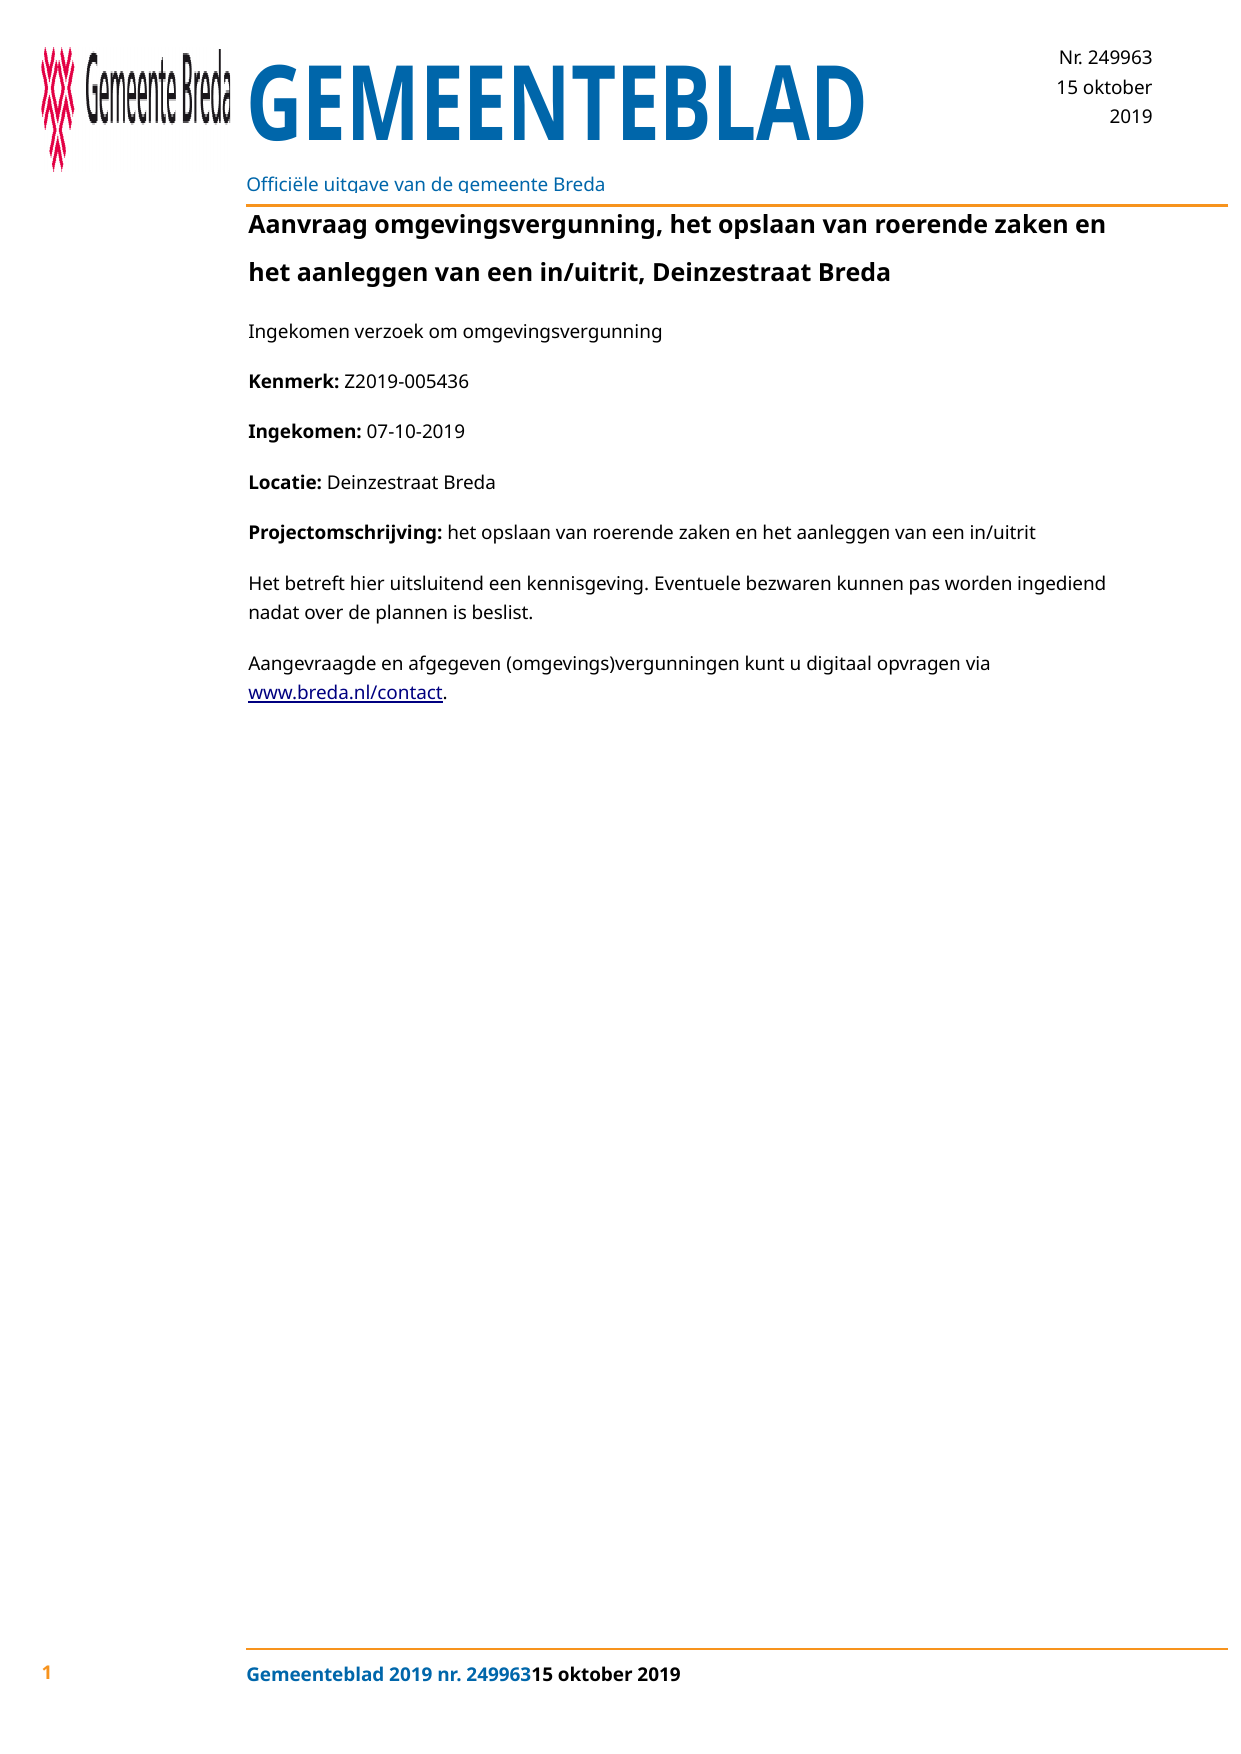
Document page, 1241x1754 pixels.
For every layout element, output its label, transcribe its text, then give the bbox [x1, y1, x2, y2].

text Kenmerk: Z2019-005436 [248, 368, 1152, 394]
text Ingekomen verzoek om omgevingsvergunning [248, 318, 1152, 344]
text Het betreft hier uitsluitend een kennisgeving. Eventuele bezwaren kunnen pas worden ingediend nadat over de plannen is beslist. [248, 570, 1152, 625]
text Locatie: Deinzestraat Breda [248, 469, 1152, 495]
text Aanvraag omgevingsvergunning, het opslaan van roerende zaken en het aanleggen van een in/uitrit, Deinzestraat Breda [248, 207, 1152, 288]
picture [41, 47, 231, 172]
text Projectomschrijving: het opslaan van roerende zaken en het aanleggen van een in/uitrit [248, 519, 1152, 545]
text Aangevraagde en afgegeven (omgevings)vergunningen kunt u digitaal opvragen via www.breda.nl/contact. [248, 650, 1152, 705]
text Ingekomen: 07-10-2019 [248, 419, 1152, 444]
